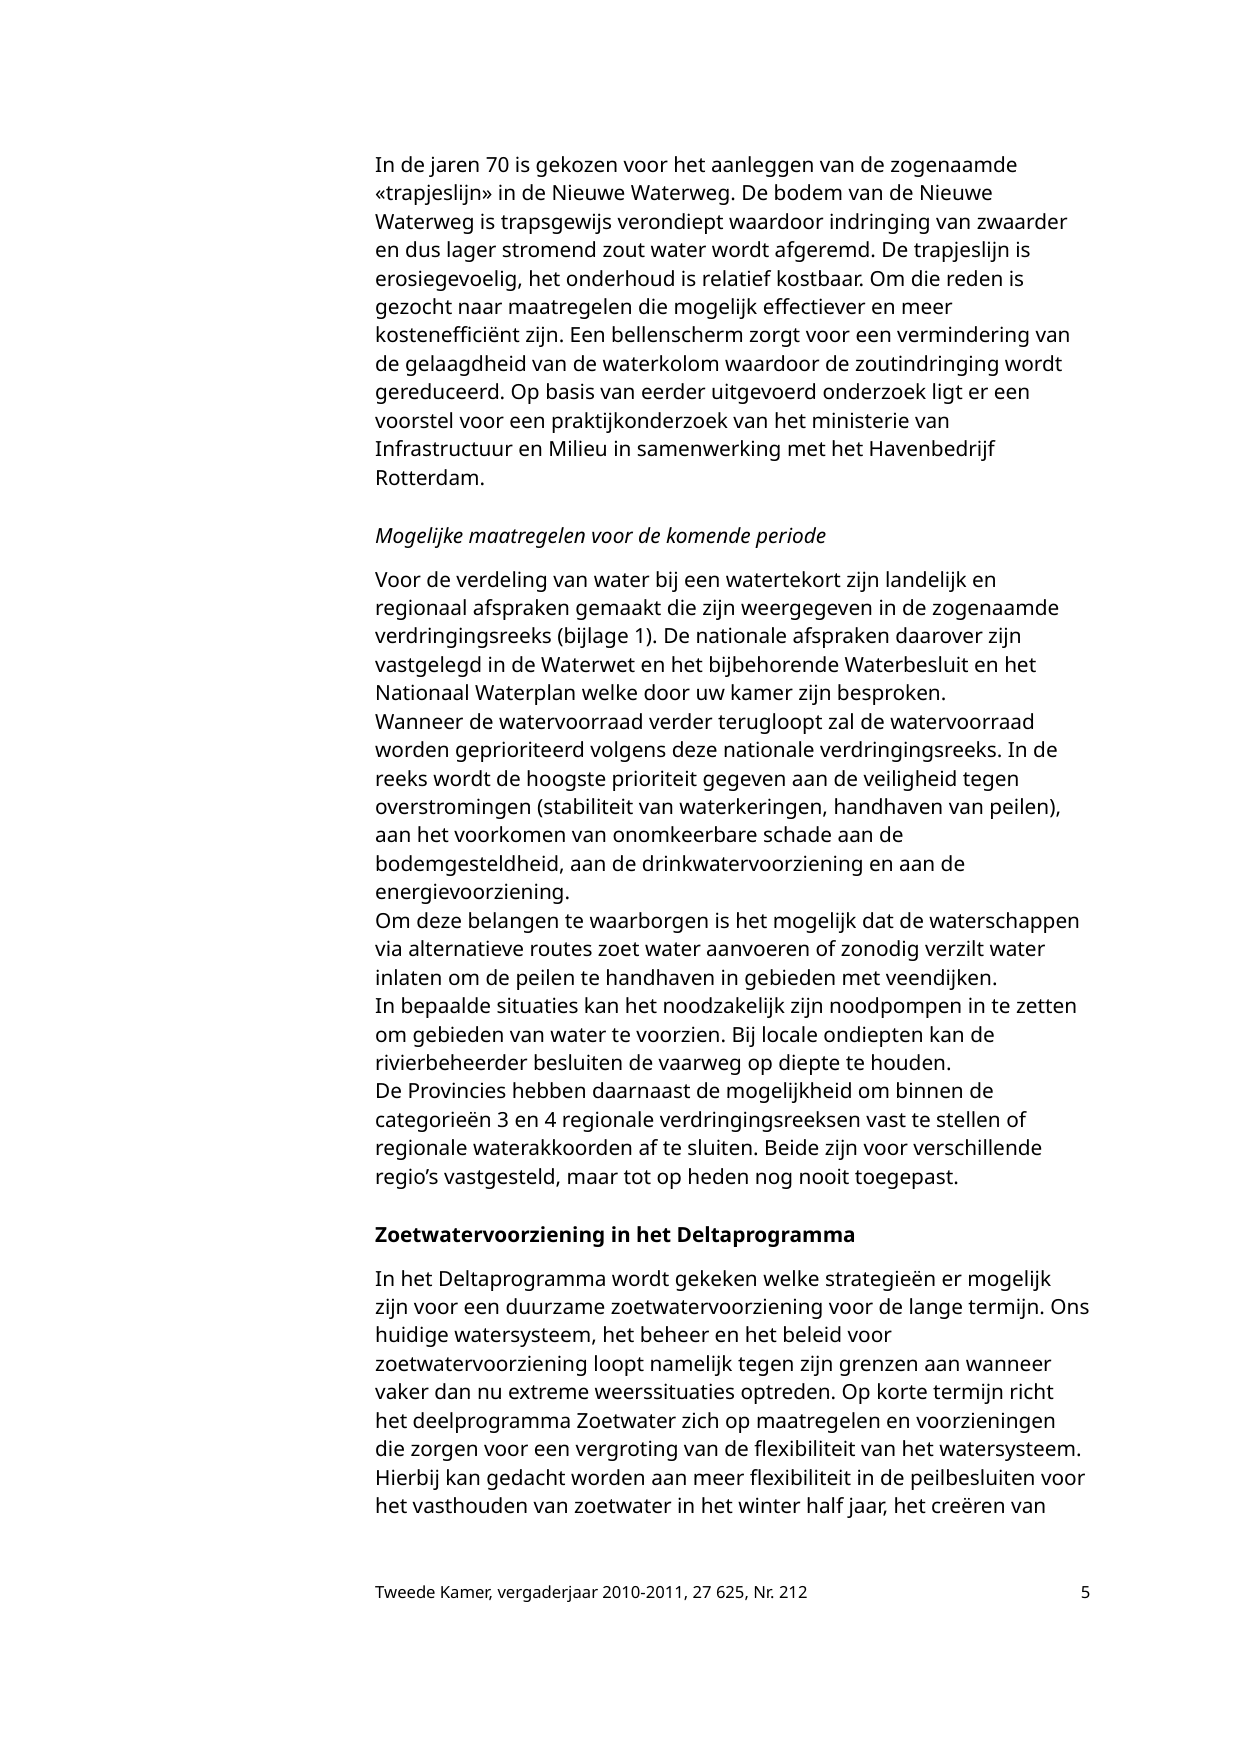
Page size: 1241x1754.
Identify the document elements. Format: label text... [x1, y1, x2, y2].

text In bepaalde situaties kan het noodzakelijk zijn noodpompen in te zetten om gebieden van water te voorzien. Bij locale ondiepten kan de rivierbeheerder besluiten de vaarweg op diepte te houden. [375, 991, 1090, 1077]
text Om deze belangen te waarborgen is het mogelijk dat de waterschappen via alternatieve routes zoet water aanvoeren of zonodig verzilt water inlaten om de peilen te handhaven in gebieden met veendijken. [375, 906, 1090, 991]
text De Provincies hebben daarnaast de mogelijkheid om binnen de categorieën 3 en 4 regionale verdringingsreeksen vast te stellen of regionale waterakkoorden af te sluiten. Beide zijn voor verschillende regio’s vastgesteld, maar tot op heden nog nooit toegepast. [375, 1077, 1090, 1190]
text Zoetwatervoorziening in het Deltaprogramma [375, 1220, 1090, 1249]
text Mogelijke maatregelen voor de komende periode [375, 521, 1090, 550]
text Wanneer de watervoorraad verder terugloopt zal de watervoorraad worden geprioriteerd volgens deze nationale verdringingsreeks. In de reeks wordt de hoogste prioriteit gegeven aan de veiligheid tegen overstromingen (stabiliteit van waterkeringen, handhaven van peilen), aan het voorkomen van onomkeerbare schade aan de bodemgesteldheid, aan de drinkwatervoorziening en aan de energievoorziening. [375, 707, 1090, 906]
text In de jaren 70 is gekozen voor het aanleggen van de zogenaamde «trapjeslijn» in de Nieuwe Waterweg. De bodem van de Nieuwe Waterweg is trapsgewijs verondiept waardoor indringing van zwaarder en dus lager stromend zout water wordt afgeremd. De trapjeslijn is erosiegevoelig, het onderhoud is relatief kostbaar. Om die reden is gezocht naar maatregelen die mogelijk effectiever en meer kostenefficiënt zijn. Een bellenscherm zorgt voor een vermindering van de gelaagdheid van de waterkolom waardoor de zoutindringing wordt gereduceerd. Op basis van eerder uitgevoerd onderzoek ligt er een voorstel voor een praktijkonderzoek van het ministerie van Infrastructuur en Milieu in samenwerking met het Havenbedrijf Rotterdam. [375, 150, 1090, 491]
text Voor de verdeling van water bij een watertekort zijn landelijk en regionaal afspraken gemaakt die zijn weergegeven in de zogenaamde verdringingsreeks (bijlage 1). De nationale afspraken daarover zijn vastgelegd in de Waterwet en het bijbehorende Waterbesluit en het Nationaal Waterplan welke door uw kamer zijn besproken. [375, 565, 1090, 707]
text In het Deltaprogramma wordt gekeken welke strategieën er mogelijk zijn voor een duurzame zoetwatervoorziening voor de lange termijn. Ons huidige watersysteem, het beheer en het beleid voor zoetwatervoorziening loopt namelijk tegen zijn grenzen aan wanneer vaker dan nu extreme weerssituaties optreden. Op korte termijn richt het deelprogramma Zoetwater zich op maatregelen en voorzieningen die zorgen voor een vergroting van de flexibiliteit van het watersysteem. Hierbij kan gedacht worden aan meer flexibiliteit in de peilbesluiten voor het vasthouden van zoetwater in het winter half jaar, het creëren van [375, 1264, 1090, 1520]
